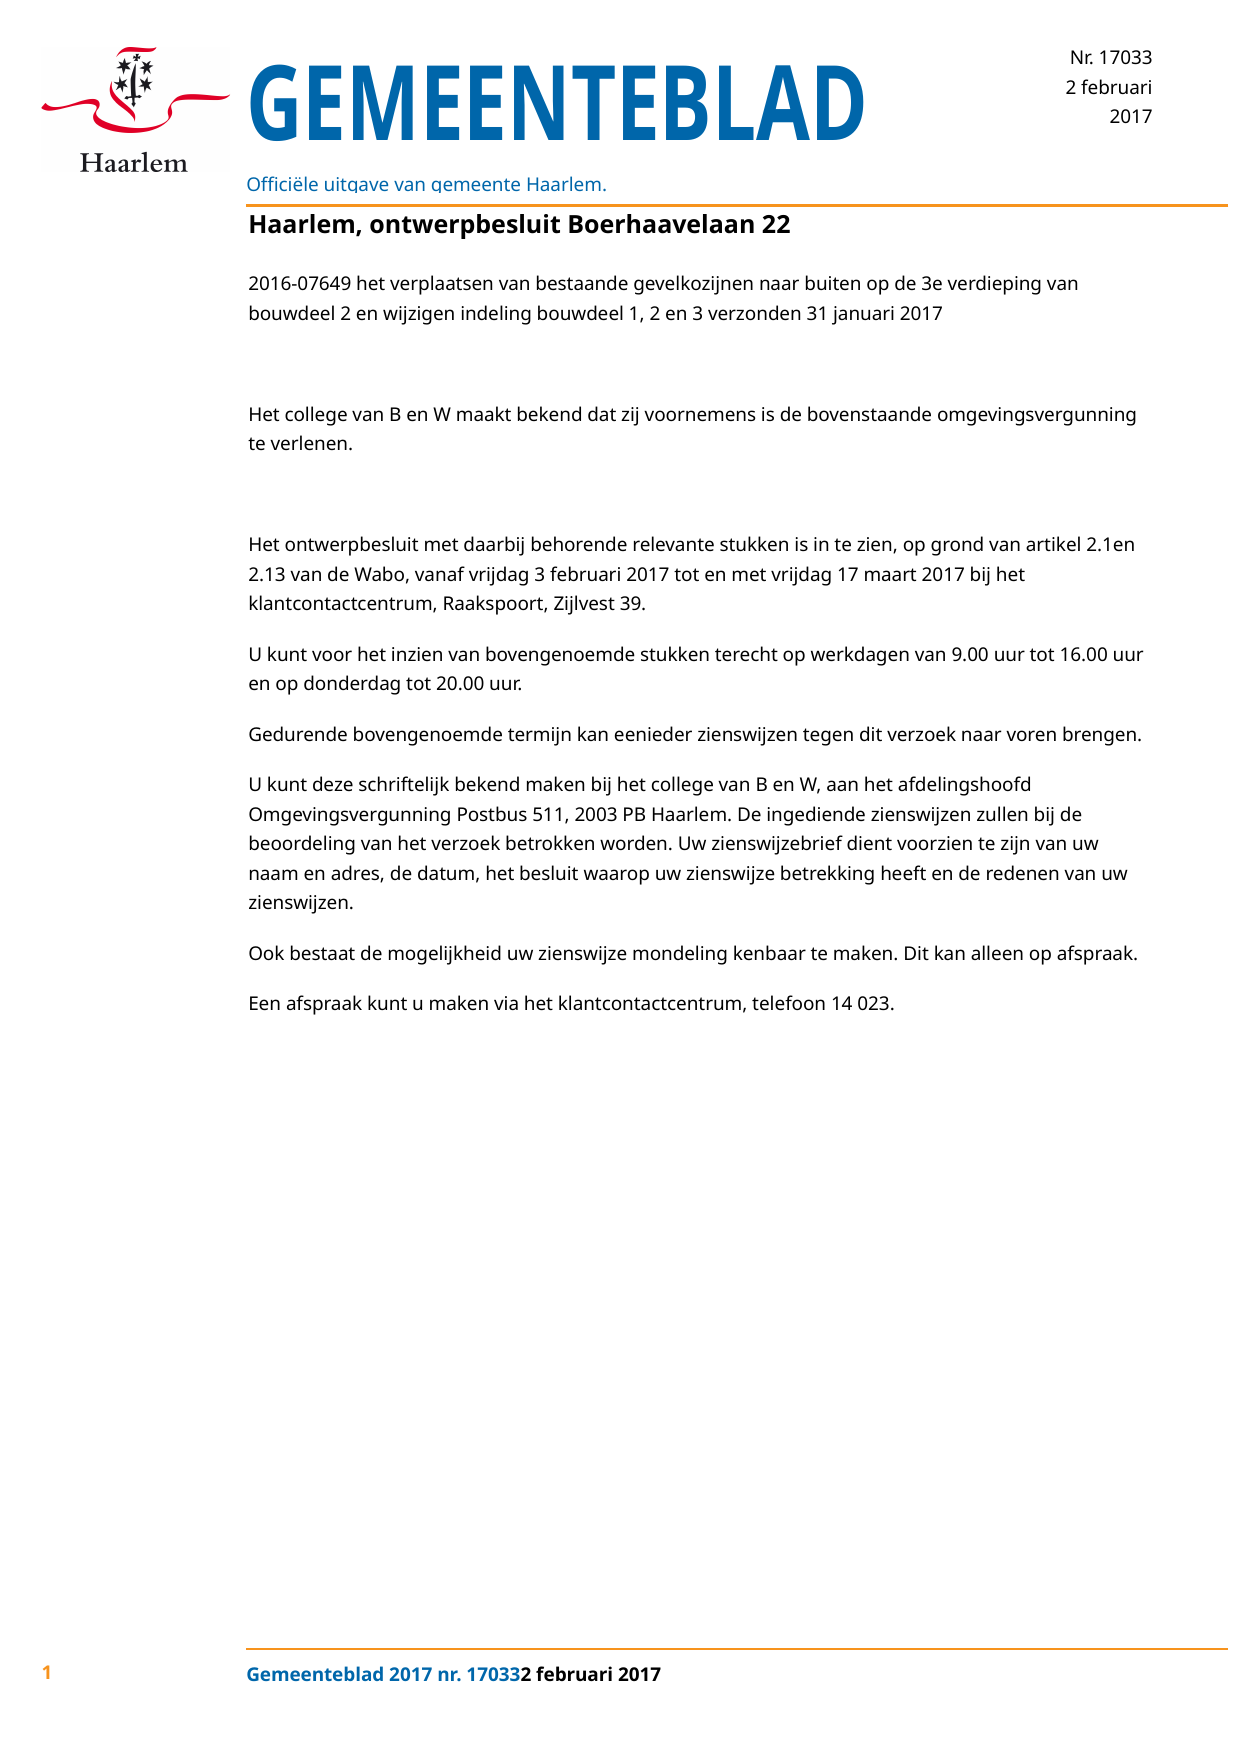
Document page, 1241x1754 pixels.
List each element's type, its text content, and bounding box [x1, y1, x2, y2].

text U kunt deze schriftelijk bekend maken bij het college van B en W, aan het afdelingshoofd Omgevingsvergunning Postbus 511, 2003 PB Haarlem. De ingediende zienswijzen zullen bij de beoordeling van het verzoek betrokken worden. Uw zienswijzebrief dient voorzien te zijn van uw naam en adres, de datum, het besluit waarop uw zienswijze betrekking heeft en de redenen van uw zienswijzen. [248, 771, 1152, 915]
text Een afspraak kunt u maken via het klantcontactcentrum, telefoon 14 023. [248, 990, 1152, 1016]
text Het ontwerpbesluit met daarbij behorende relevante stukken is in te zien, op grond van artikel 2.1en 2.13 van de Wabo, vanaf vrijdag 3 februari 2017 tot en met vrijdag 17 maart 2017 bij het klantcontactcentrum, Raakspoort, Zijlvest 39. [248, 531, 1152, 616]
text Ook bestaat de mogelijkheid uw zienswijze mondeling kenbaar te maken. Dit kan alleen op afspraak. [248, 940, 1152, 966]
text 2016-07649 het verplaatsen van bestaande gevelkozijnen naar buiten op de 3e verdieping van bouwdeel 2 en wijzigen indeling bouwdeel 1, 2 en 3 verzonden 31 januari 2017 [248, 270, 1152, 326]
text Haarlem, ontwerpbesluit Boerhaavelaan 22 [248, 207, 1152, 241]
text Het college van B en W maakt bekend dat zij voornemens is de bovenstaande omgevingsvergunning te verlenen. [248, 401, 1152, 456]
text U kunt voor het inzien van bovengenoemde stukken terecht op werkdagen van 9.00 uur tot 16.00 uur en op donderdag tot 20.00 uur. [248, 641, 1152, 696]
picture [41, 47, 231, 172]
text Gedurende bovengenoemde termijn kan eenieder zienswijzen tegen dit verzoek naar voren brengen. [248, 721, 1152, 746]
